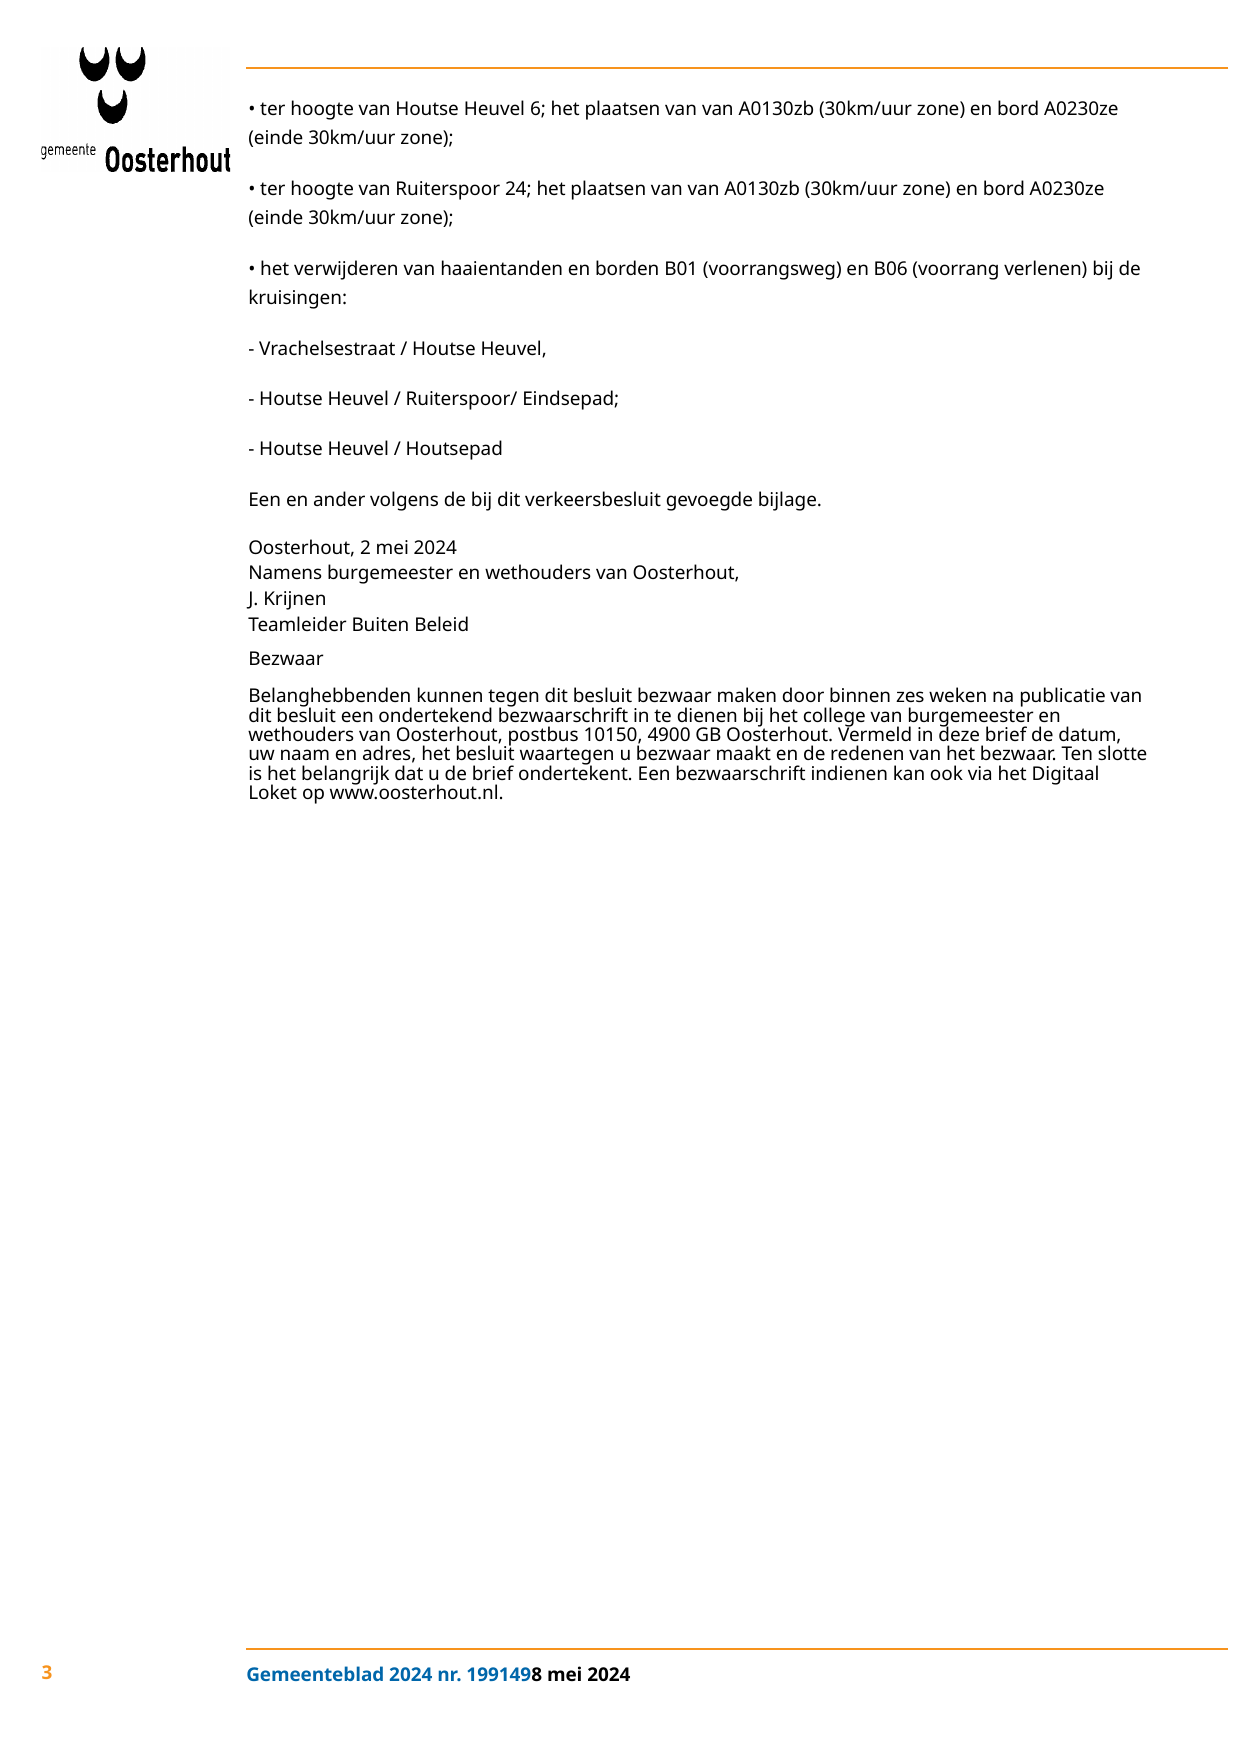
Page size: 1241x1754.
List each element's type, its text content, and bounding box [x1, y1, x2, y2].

text Teamleider Buiten Beleid [248, 611, 1152, 637]
text - Houtse Heuvel / Houtsepad [248, 436, 1152, 461]
text • ter hoogte van Ruiterspoor 24; het plaatsen van van A0130zb (30km/uur zone) en bord A0230ze (einde 30km/uur zone); [248, 175, 1152, 230]
text J. Krijnen [248, 585, 1152, 611]
text • het verwijderen van haaientanden en borden B01 (voorrangsweg) en B06 (voorrang verlenen) bij de kruisingen: [248, 255, 1152, 310]
text Belanghebbenden kunnen tegen dit besluit bezwaar maken door binnen zes weken na publicatie van dit besluit een ondertekend bezwaarschrift in te dienen bij het college van burgemeester en wethouders van Oosterhout, postbus 10150, 4900 GB Oosterhout. Vermeld in deze brief de datum, uw naam en adres, het besluit waartegen u bezwaar maakt en de redenen van het bezwaar. Ten slotte is het belangrijk dat u de brief ondertekent. Een bezwaarschrift indienen kan ook via het Digitaal Loket op www.oosterhout.nl. [248, 687, 1152, 803]
text Oosterhout, 2 mei 2024 [248, 534, 1152, 559]
text Een en ander volgens de bij dit verkeersbesluit gevoegde bijlage. [248, 486, 1152, 512]
text Bezwaar [248, 650, 1152, 670]
text • ter hoogte van Houtse Heuvel 6; het plaatsen van van A0130zb (30km/uur zone) en bord A0230ze (einde 30km/uur zone); [248, 95, 1152, 150]
text - Vrachelsestraat / Houtse Heuvel, [248, 335, 1152, 361]
picture [41, 47, 231, 172]
text Namens burgemeester en wethouders van Oosterhout, [248, 559, 1152, 585]
text - Houtse Heuvel / Ruiterspoor/ Eindsepad; [248, 385, 1152, 411]
